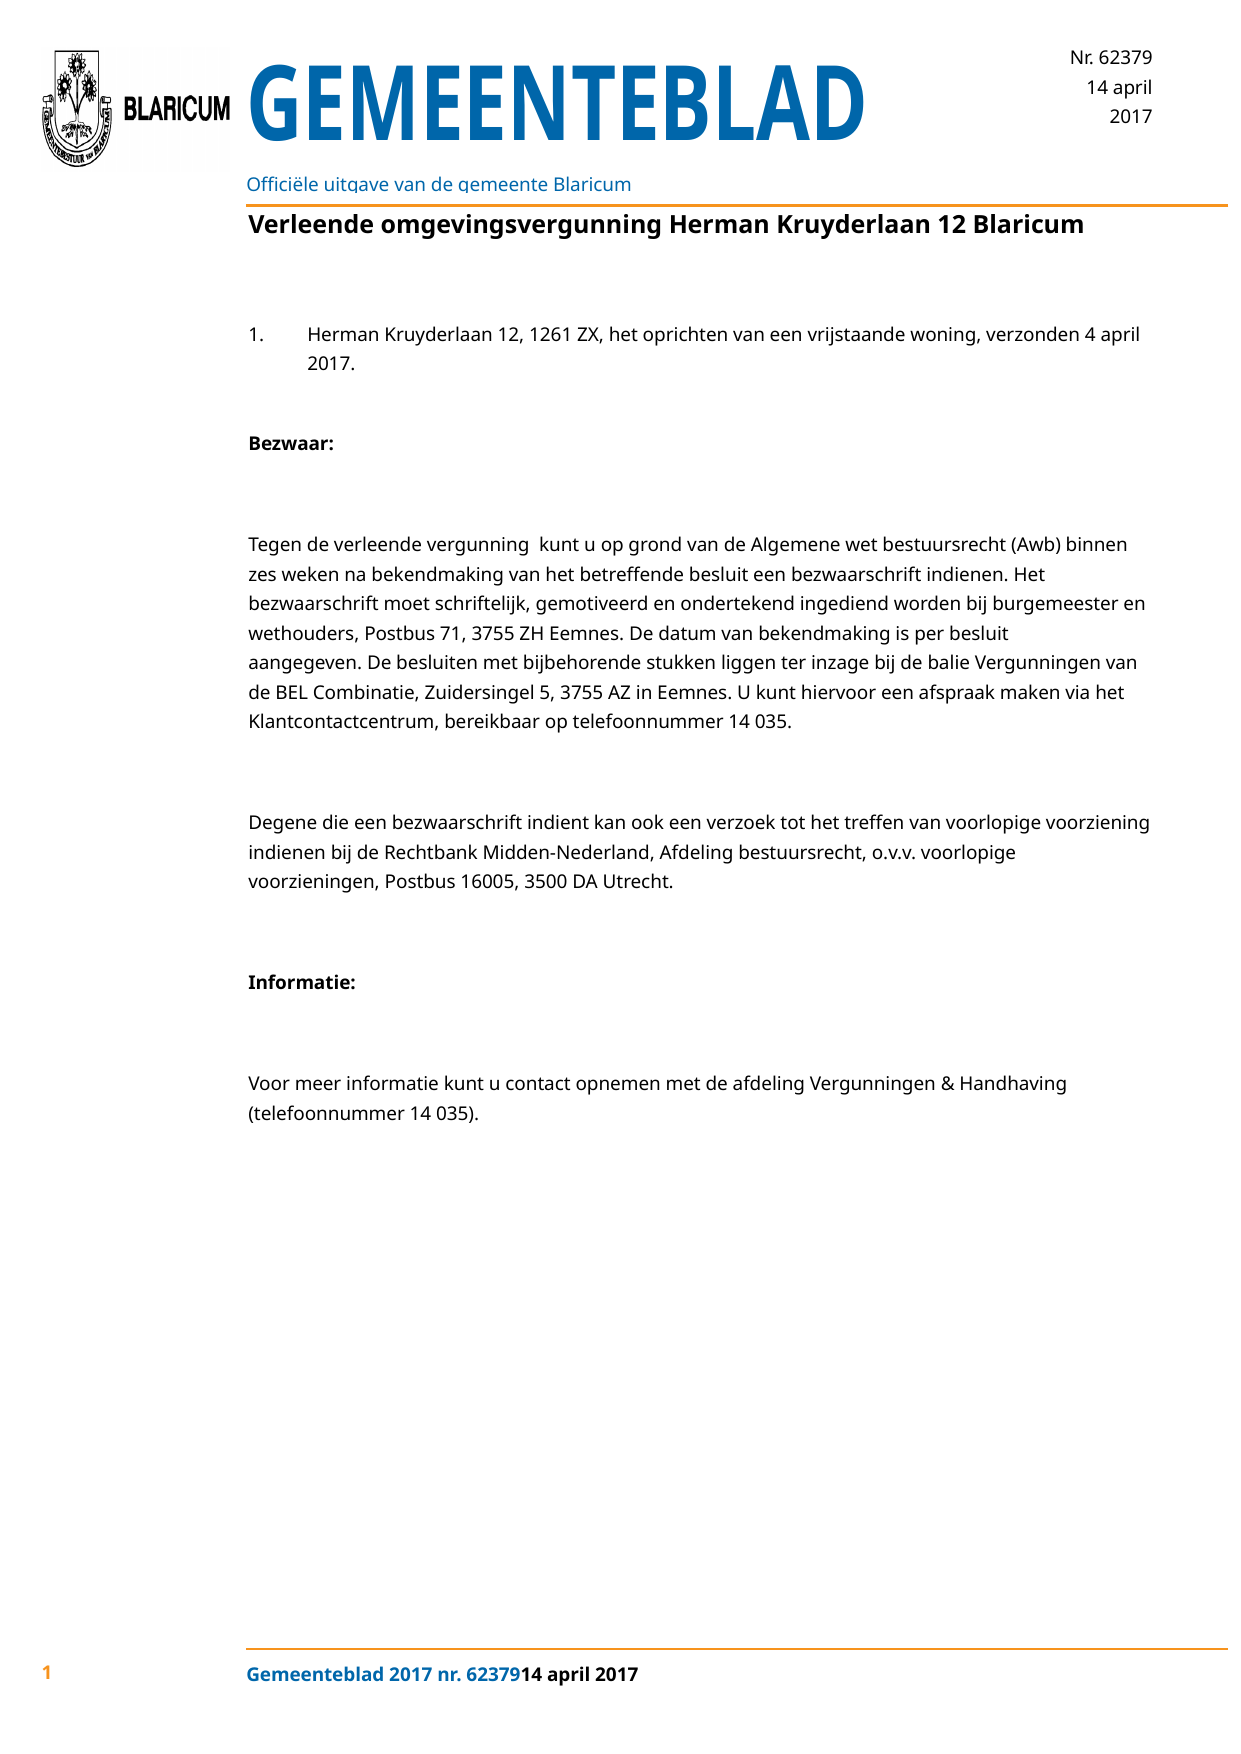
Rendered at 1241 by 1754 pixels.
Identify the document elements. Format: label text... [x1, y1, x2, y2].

picture [41, 47, 231, 172]
list Herman Kruyderlaan 12, 1261 ZX, het oprichten van een vrijstaande woning, verzonden 4 april 2017. [248, 321, 1152, 376]
text Bezwaar: [248, 430, 1152, 456]
text Tegen de verleende vergunning kunt u op grond van de Algemene wet bestuursrecht (Awb) binnen zes weken na bekendmaking van het betreffende besluit een bezwaarschrift indienen. Het bezwaarschrift moet schriftelijk, gemotiveerd en ondertekend ingediend worden bij burgemeester en wethouders, Postbus 71, 3755 ZH Eemnes. De datum van bekendmaking is per besluit aangegeven. De besluiten met bijbehorende stukken liggen ter inzage bij de balie Vergunningen van de BEL Combinatie, Zuidersingel 5, 3755 AZ in Eemnes. U kunt hiervoor een afspraak maken via het Klantcontactcentrum, bereikbaar op telefoonnummer 14 035. [248, 531, 1152, 734]
text Informatie: [248, 969, 1152, 995]
text Voor meer informatie kunt u contact opnemen met de afdeling Vergunningen & Handhaving (telefoonnummer 14 035). [248, 1070, 1152, 1126]
text Degene die een bezwaarschrift indient kan ook een verzoek tot het treffen van voorlopige voorziening indienen bij de Rechtbank Midden-Nederland, Afdeling bestuursrecht, o.v.v. voorlopige voorzieningen, Postbus 16005, 3500 DA Utrecht. [248, 809, 1152, 894]
text Verleende omgevingsvergunning Herman Kruyderlaan 12 Blaricum [248, 207, 1152, 241]
